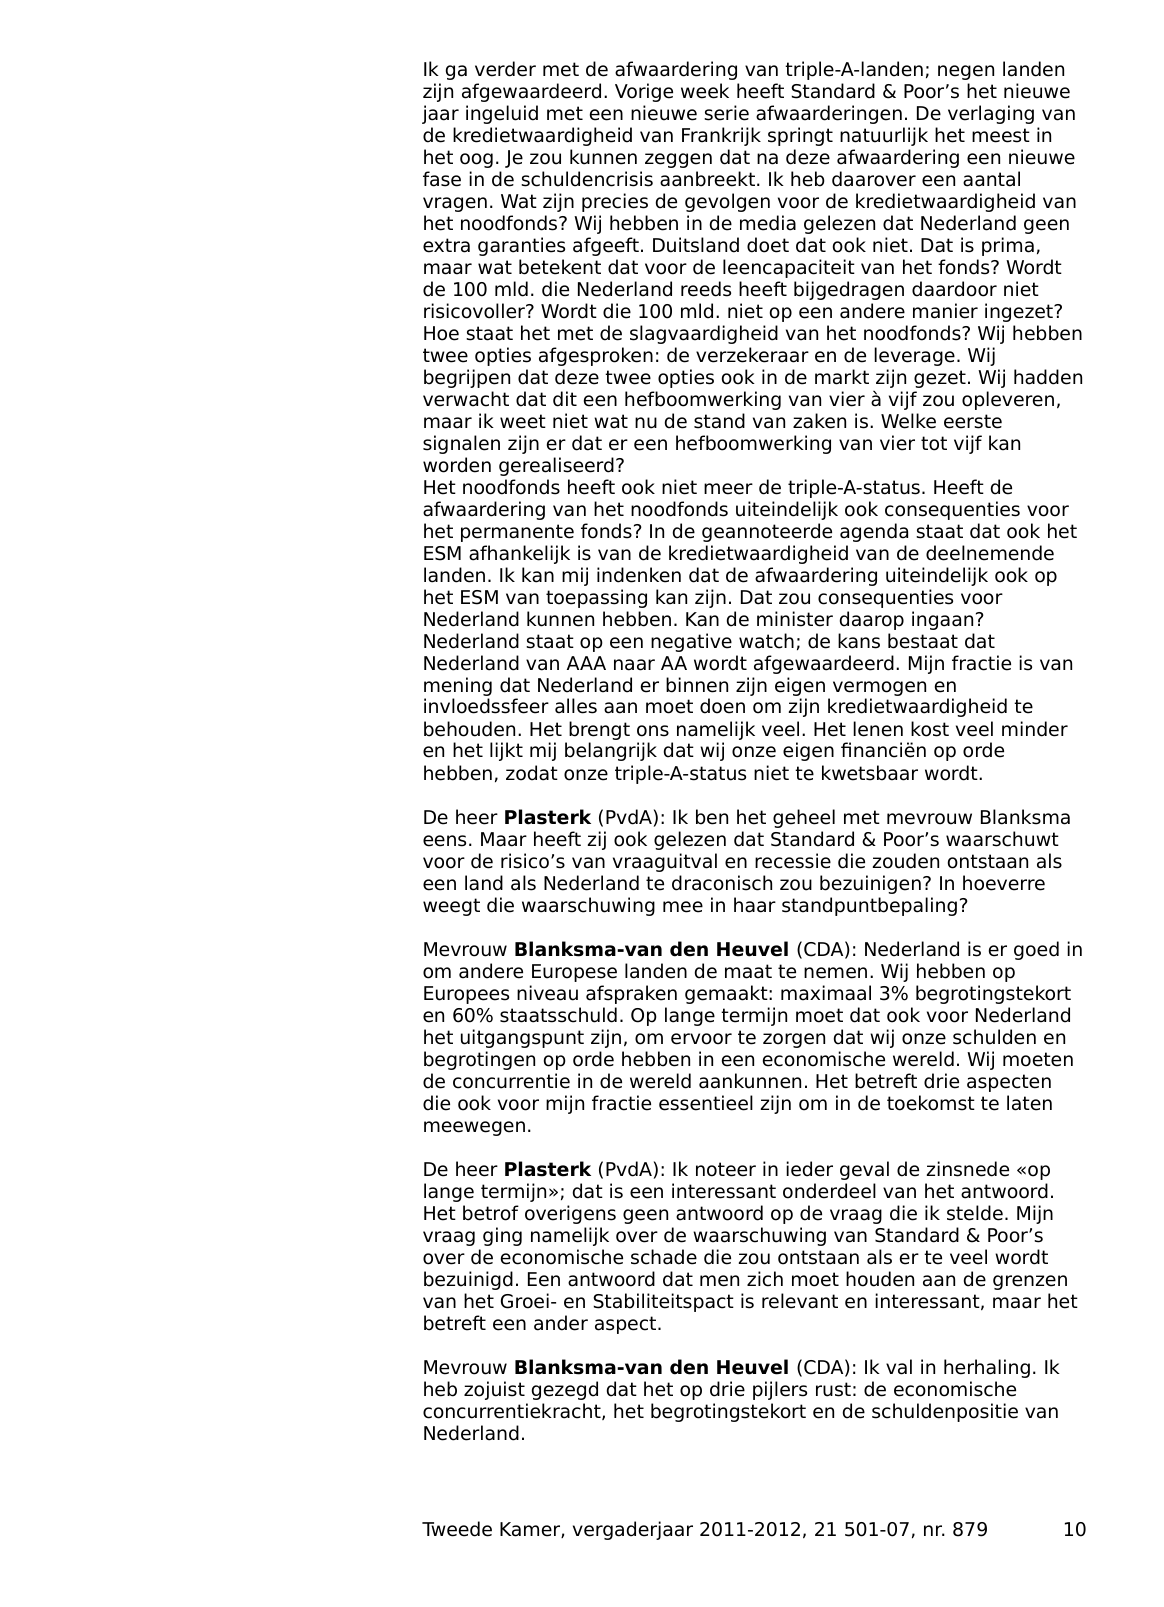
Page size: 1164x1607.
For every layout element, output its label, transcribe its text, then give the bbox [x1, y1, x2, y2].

text Nederland staat op een negative watch; de kans bestaat dat Nederland van AAA naar AA wordt afgewaardeerd. Mijn fractie is van mening dat Nederland er binnen zijn eigen vermogen en invloedssfeer alles aan moet doen om zijn kredietwaardigheid te behouden. Het brengt ons namelijk veel. Het lenen kost veel minder en het lijkt mij belangrijk dat wij onze eigen financiën op orde hebben, zodat onze triple-A-status niet te kwetsbaar wordt. [422, 631, 1087, 784]
text Ik ga verder met de afwaardering van triple-A-landen; negen landen zijn afgewaardeerd. Vorige week heeft Standard & Poor’s het nieuwe jaar ingeluid met een nieuwe serie afwaarderingen. De verlaging van de kredietwaardigheid van Frankrijk springt natuurlijk het meest in het oog. Je zou kunnen zeggen dat na deze afwaardering een nieuwe fase in de schuldencrisis aanbreekt. Ik heb daarover een aantal vragen. Wat zijn precies de gevolgen voor de kredietwaardigheid van het noodfonds? Wij hebben in de media gelezen dat Nederland geen extra garanties afgeeft. Duitsland doet dat ook niet. Dat is prima, maar wat betekent dat voor de leencapaciteit van het fonds? Wordt de 100 mld. die Nederland reeds heeft bijgedragen daardoor niet risicovoller? Wordt die 100 mld. niet op een andere manier ingezet? Hoe staat het met de slagvaardigheid van het noodfonds? Wij hebben twee opties afgesproken: de verzekeraar en de leverage. Wij begrijpen dat deze twee opties ook in de markt zijn gezet. Wij hadden verwacht dat dit een hefboomwerking van vier à vijf zou opleveren, maar ik weet niet wat nu de stand van zaken is. Welke eerste signalen zijn er dat er een hefboomwerking van vier tot vijf kan worden gerealiseerd? [422, 59, 1087, 477]
text De heer Plasterk (PvdA): Ik ben het geheel met mevrouw Blanksma eens. Maar heeft zij ook gelezen dat Standard & Poor’s waarschuwt voor de risico’s van vraaguitval en recessie die zouden ontstaan als een land als Nederland te draconisch zou bezuinigen? In hoeverre weegt die waarschuwing mee in haar standpuntbepaling? [422, 807, 1087, 916]
text De heer Plasterk (PvdA): Ik noteer in ieder geval de zinsnede «op lange termijn»; dat is een interessant onderdeel van het antwoord. Het betrof overigens geen antwoord op de vraag die ik stelde. Mijn vraag ging namelijk over de waarschuwing van Standard & Poor’s over de economische schade die zou ontstaan als er te veel wordt bezuinigd. Een antwoord dat men zich moet houden aan de grenzen van het Groei- en Stabiliteitspact is relevant en interessant, maar het betreft een ander aspect. [422, 1159, 1087, 1334]
text Mevrouw Blanksma-van den Heuvel (CDA): Nederland is er goed in om andere Europese landen de maat te nemen. Wij hebben op Europees niveau afspraken gemaakt: maximaal 3% begrotingstekort en 60% staatsschuld. Op lange termijn moet dat ook voor Nederland het uitgangspunt zijn, om ervoor te zorgen dat wij onze schulden en begrotingen op orde hebben in een economische wereld. Wij moeten de concurrentie in de wereld aankunnen. Het betreft drie aspecten die ook voor mijn fractie essentieel zijn om in de toekomst te laten meewegen. [422, 939, 1087, 1136]
text Mevrouw Blanksma-van den Heuvel (CDA): Ik val in herhaling. Ik heb zojuist gezegd dat het op drie pijlers rust: de economische concurrentiekracht, het begrotingstekort en de schuldenpositie van Nederland. [422, 1357, 1087, 1444]
text Het noodfonds heeft ook niet meer de triple-A-status. Heeft de afwaardering van het noodfonds uiteindelijk ook consequenties voor het permanente fonds? In de geannoteerde agenda staat dat ook het ESM afhankelijk is van de kredietwaardigheid van de deelnemende landen. Ik kan mij indenken dat de afwaardering uiteindelijk ook op het ESM van toepassing kan zijn. Dat zou consequenties voor Nederland kunnen hebben. Kan de minister daarop ingaan? [422, 477, 1087, 631]
